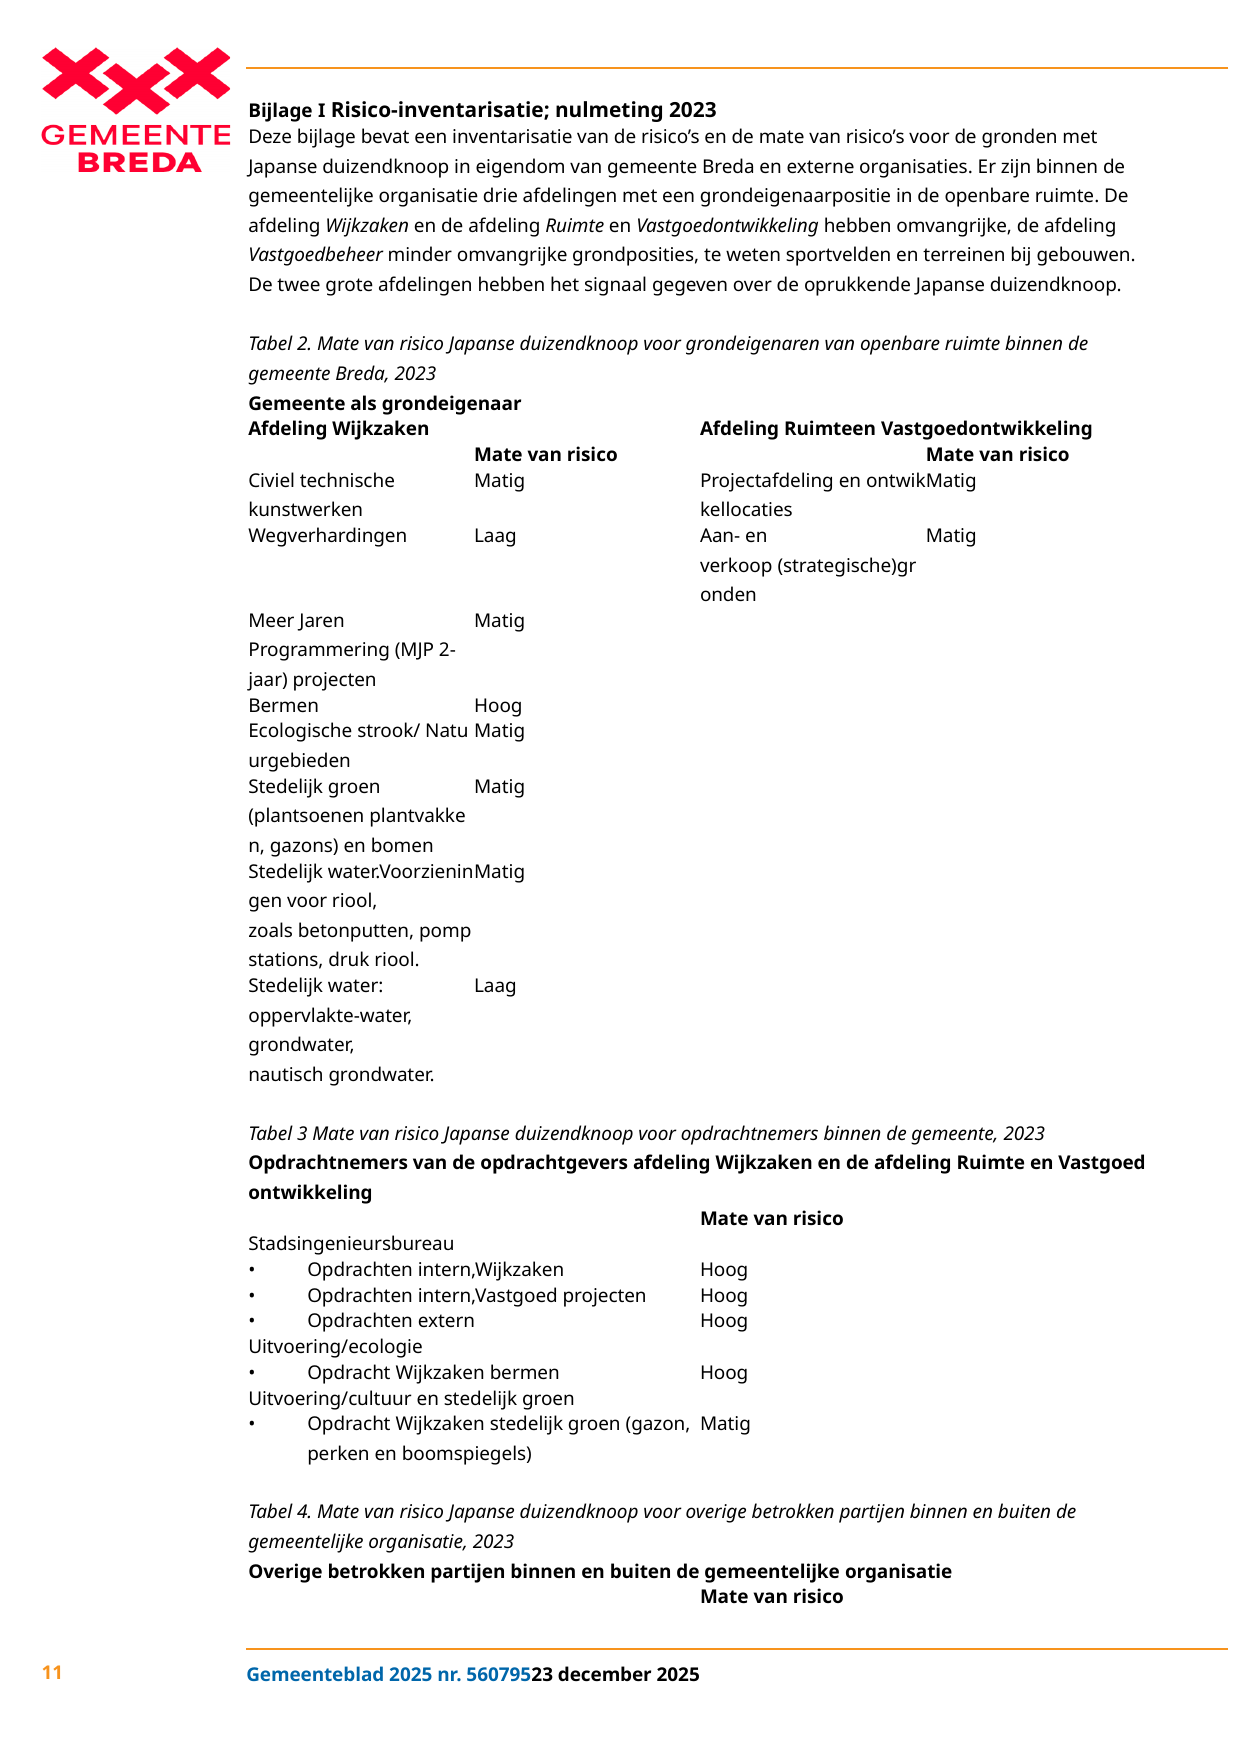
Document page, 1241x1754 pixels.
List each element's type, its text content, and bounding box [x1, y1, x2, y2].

table_cell Matig [474, 773, 700, 858]
table_cell Aan- en verkoop (strategische)gronden [700, 522, 926, 607]
table_cell [248, 1205, 700, 1230]
table_cell [248, 441, 474, 467]
table_cell Hoog [474, 692, 700, 718]
table_cell Hoog [700, 1359, 1152, 1385]
text Tabel 4. Mate van risico Japanse duizendknoop voor overige betrokken partijen binnen en buiten de gemeentelijke organisatie, 2023 [248, 1499, 1152, 1554]
text Tabel 2. Mate van risico Japanse duizendknoop voor grondeigenaren van openbare ruimte binnen de gemeente Breda, 2023 [248, 330, 1152, 386]
table_cell Stedelijk water.Voorzieningen voor riool, zoals betonputten, pompstations, druk riool. [248, 858, 474, 972]
table_cell Hoog [700, 1282, 1152, 1308]
table_cell Uitvoering/ecologie [248, 1333, 1152, 1359]
table_cell [700, 441, 926, 467]
table_cell Ecologische strook/ Natuurgebieden [248, 718, 474, 773]
table_cell Mate van risico [700, 1584, 1152, 1609]
table_cell Opdrachten intern,Wijkzaken [248, 1256, 700, 1282]
table_cell Bermen [248, 692, 474, 718]
table_cell Hoog [700, 1256, 1152, 1282]
table_header Gemeente als grondeigenaar [248, 390, 1152, 415]
table_cell Hoog [700, 1308, 1152, 1333]
table_cell Afdeling Wijkzaken [248, 415, 700, 441]
table_cell Meer Jaren Programmering (MJP 2-jaar) projecten [248, 607, 474, 692]
table_cell Afdeling Ruimteen Vastgoedontwikkeling [700, 415, 1152, 441]
table_cell Matig [926, 522, 1152, 607]
table_cell Opdrachten intern,Vastgoed projecten [248, 1282, 700, 1308]
table_cell Laag [474, 973, 700, 1087]
picture [41, 47, 231, 172]
table_cell Civiel technische kunstwerken [248, 467, 474, 522]
table_cell Stedelijk groen (plantsoenen plantvakken, gazons) en bomen [248, 773, 474, 858]
table_cell Wegverhardingen [248, 522, 474, 607]
table_cell Matig [474, 858, 700, 972]
text Deze bijlage bevat een inventarisatie van de risico’s en de mate van risico’s voor de gronden met Japanse duizendknoop in eigendom van gemeente Breda en externe organisaties. Er zijn binnen de gemeentelijke organisatie drie afdelingen met een grondeigenaarpositie in de openbare ruimte. De afdeling Wijkzaken en de afdeling Ruimte en Vastgoedontwikkeling hebben omvangrijke, de afdeling Vastgoedbeheer minder omvangrijke grondposities, te weten sportvelden en terreinen bij gebouwen. De twee grote afdelingen hebben het signaal gegeven over de oprukkende Japanse duizendknoop. [248, 123, 1152, 297]
table_header Opdrachtnemers van de opdrachtgevers afdeling Wijkzaken en de afdeling Ruimte en Vastgoedontwikkeling [248, 1149, 1152, 1205]
table_cell Opdracht Wijkzaken stedelijk groen (gazon,perken en boomspiegels) [248, 1411, 700, 1466]
table_cell [700, 607, 1152, 1087]
table_cell Mate van risico [926, 441, 1152, 467]
text Tabel 3 Mate van risico Japanse duizendknoop voor opdrachtnemers binnen de gemeente, 2023 [248, 1120, 1152, 1145]
table_cell Stadsingenieursbureau [248, 1230, 1152, 1256]
table_cell [248, 1584, 700, 1609]
table_cell Uitvoering/cultuur en stedelijk groen [248, 1385, 1152, 1411]
table_cell Laag [474, 522, 700, 607]
table_cell Mate van risico [474, 441, 700, 467]
table_cell Opdracht Wijkzaken bermen [248, 1359, 700, 1385]
table_cell Matig [926, 467, 1152, 522]
table_cell Mate van risico [700, 1205, 1152, 1230]
text Bijlage I Risico-inventarisatie; nulmeting 2023 [248, 95, 1152, 123]
table_cell Projectafdeling en ontwikkellocaties [700, 467, 926, 522]
table_cell Opdrachten extern [248, 1308, 700, 1333]
table_header Overige betrokken partijen binnen en buiten de gemeentelijke organisatie [248, 1558, 1152, 1584]
table_cell Matig [474, 607, 700, 692]
table_cell Matig [474, 718, 700, 773]
table_cell Matig [700, 1411, 1152, 1466]
table_cell Stedelijk water: oppervlakte-water, grondwater, nautisch grondwater. [248, 973, 474, 1087]
table_cell Matig [474, 467, 700, 522]
